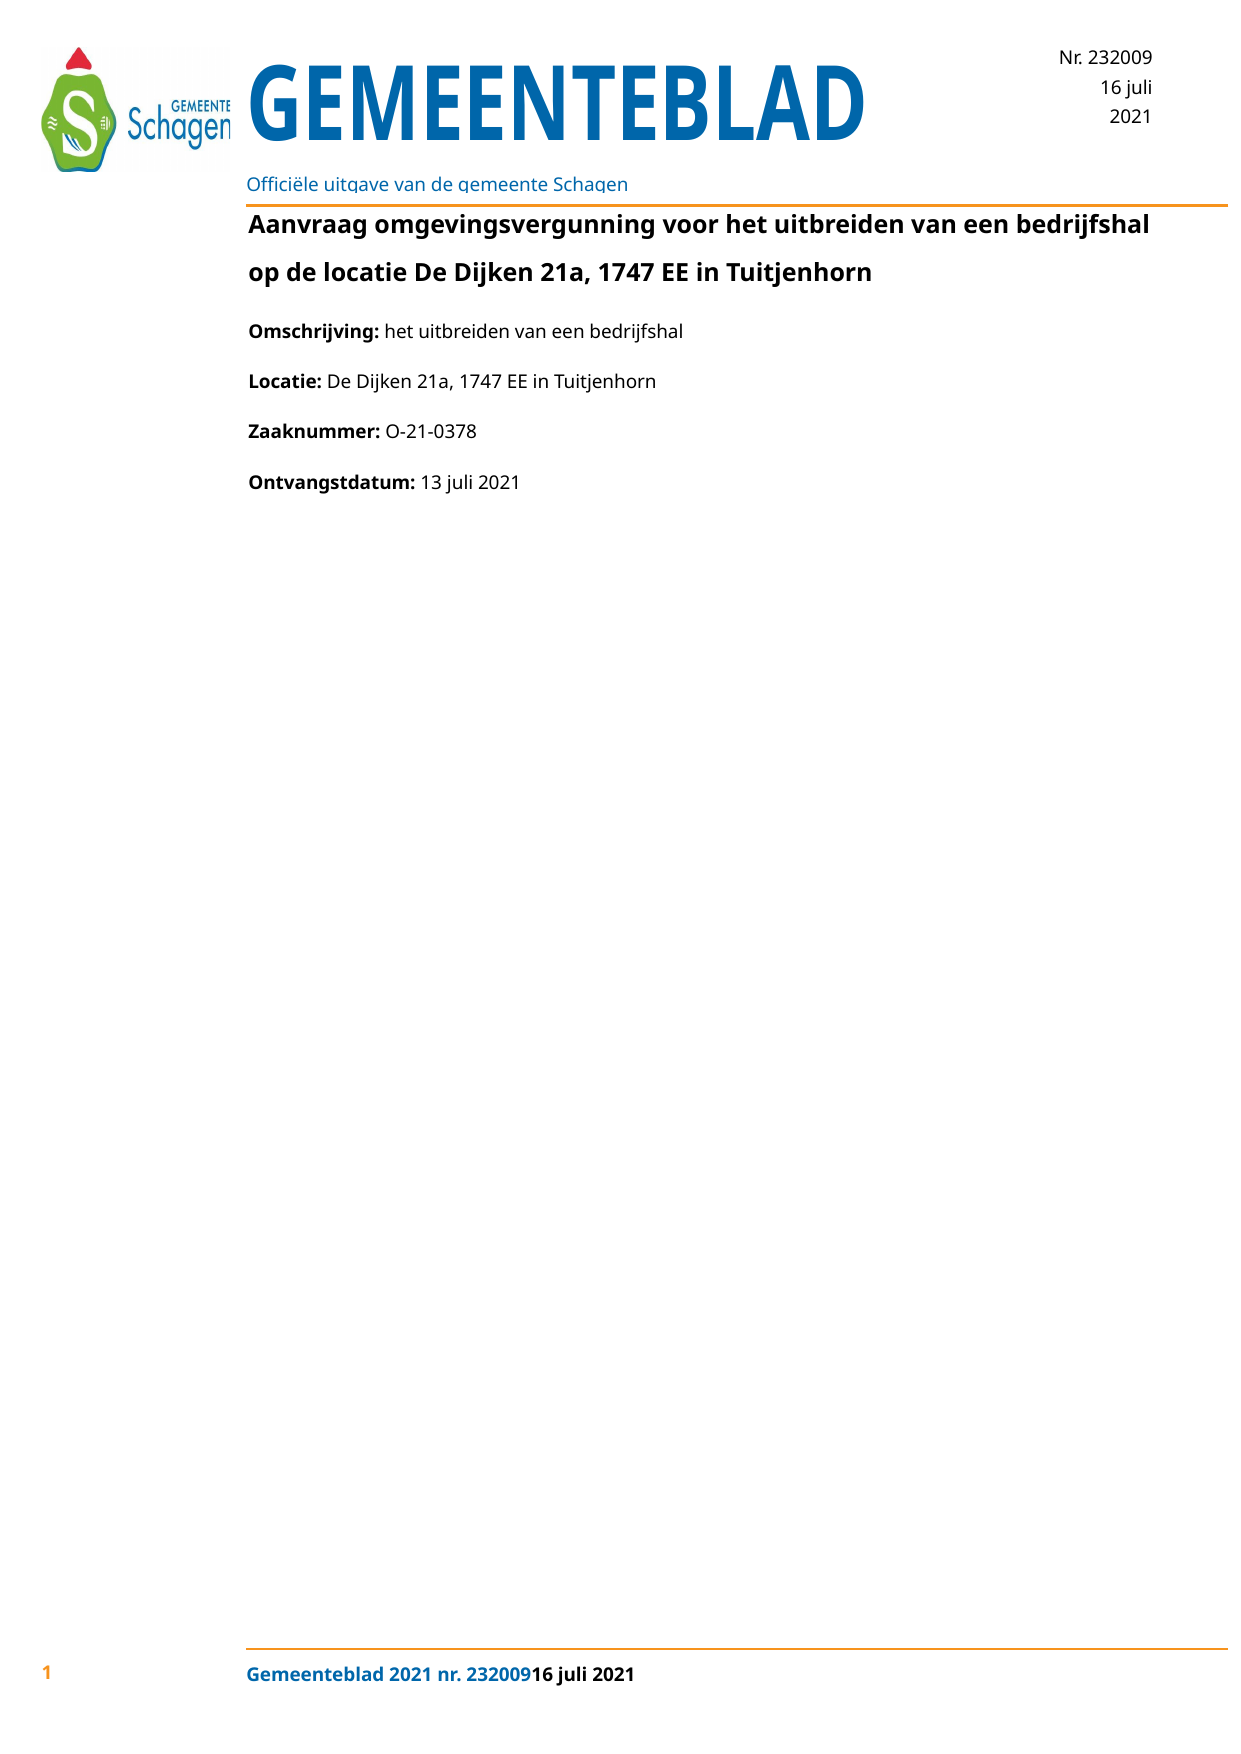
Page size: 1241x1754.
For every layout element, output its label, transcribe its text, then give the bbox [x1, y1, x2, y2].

text Omschrijving: het uitbreiden van een bedrijfshal [248, 318, 1152, 344]
text Locatie: De Dijken 21a, 1747 EE in Tuitjenhorn [248, 368, 1152, 394]
picture [41, 47, 231, 172]
text Aanvraag omgevingsvergunning voor het uitbreiden van een bedrijfshal op de locatie De Dijken 21a, 1747 EE in Tuitjenhorn [248, 207, 1152, 288]
text Zaaknummer: O-21-0378 [248, 419, 1152, 444]
text Ontvangstdatum: 13 juli 2021 [248, 469, 1152, 495]
